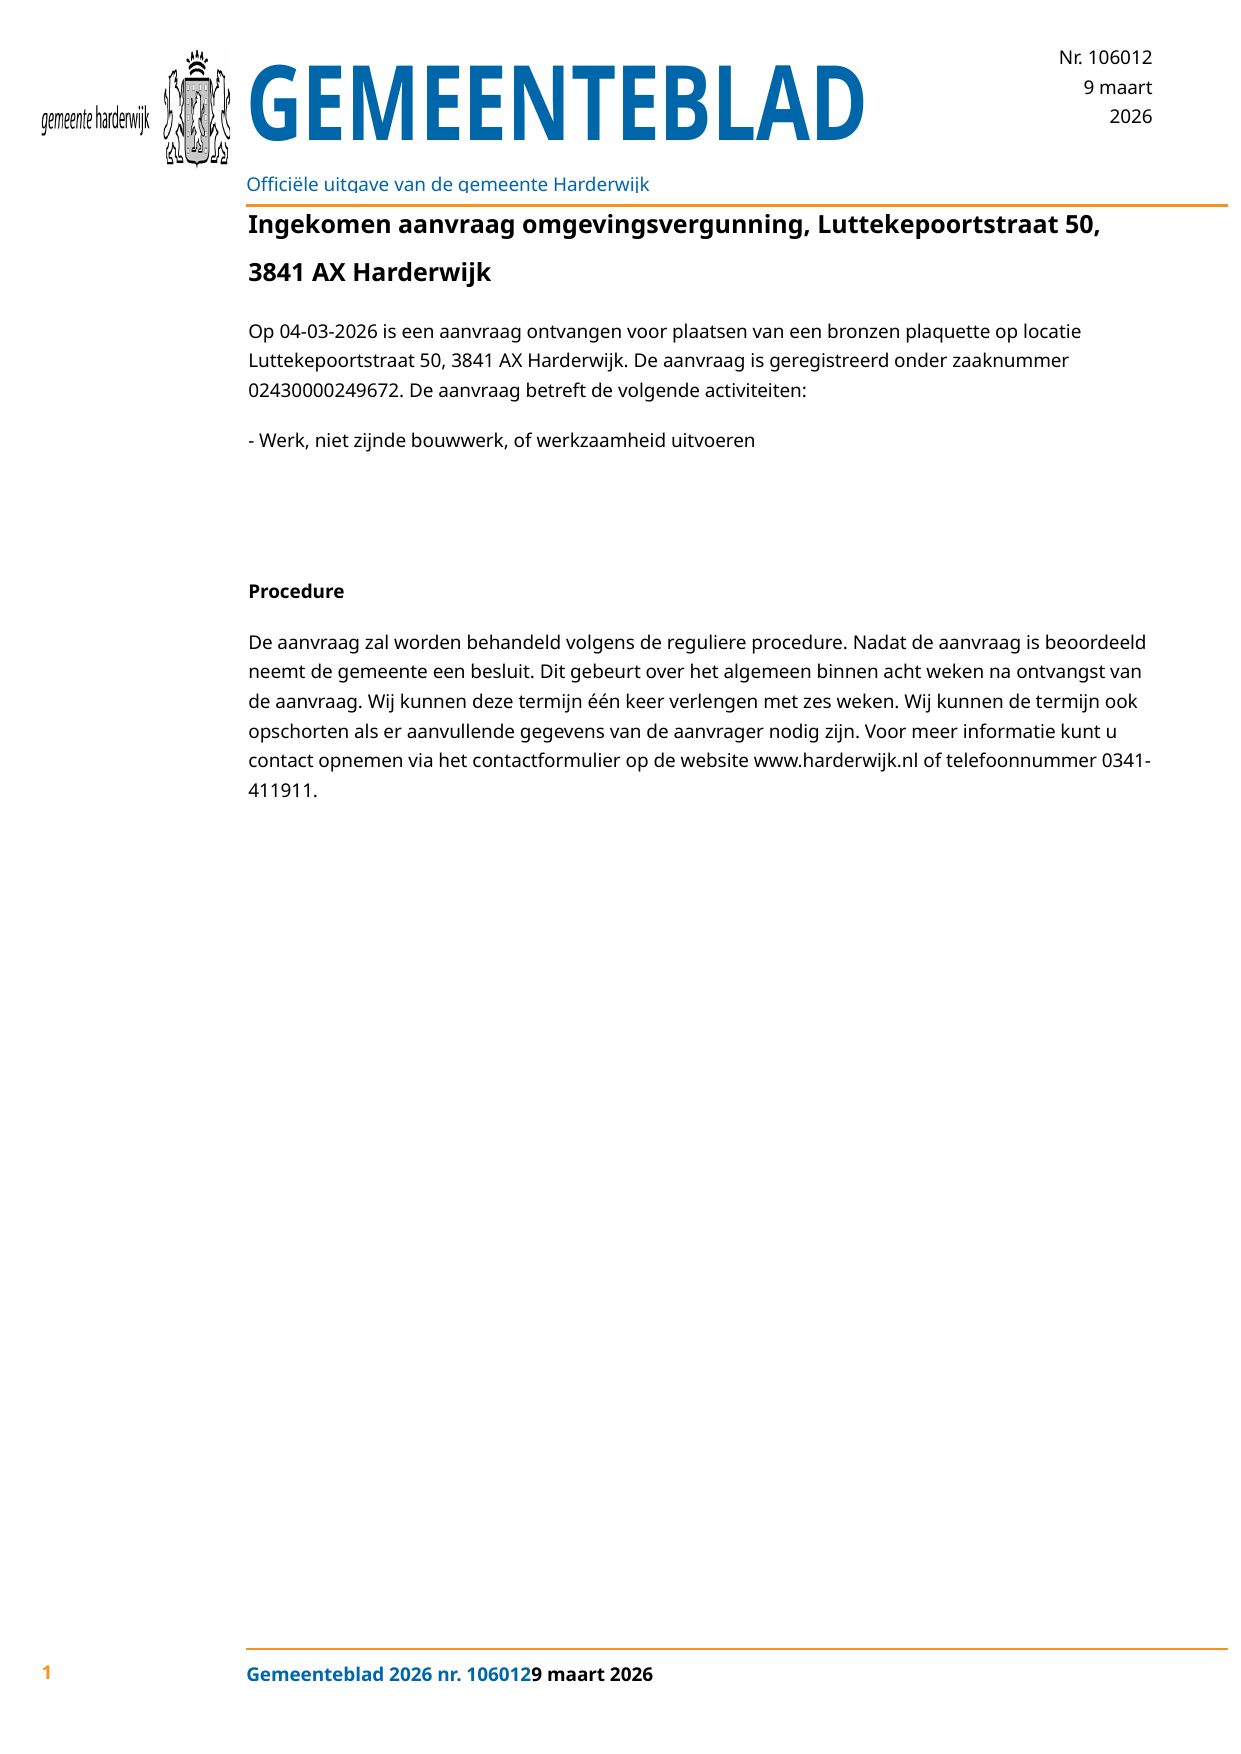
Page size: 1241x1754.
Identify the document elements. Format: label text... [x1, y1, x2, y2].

picture [41, 47, 231, 172]
text Procedure [248, 579, 1152, 604]
text Ingekomen aanvraag omgevingsvergunning, Luttekepoortstraat 50, 3841 AX Harderwijk [248, 207, 1152, 288]
text De aanvraag zal worden behandeld volgens de reguliere procedure. Nadat de aanvraag is beoordeeld neemt de gemeente een besluit. Dit gebeurt over het algemeen binnen acht weken na ontvangst van de aanvraag. Wij kunnen deze termijn één keer verlengen met zes weken. Wij kunnen de termijn ook opschorten als er aanvullende gegevens van de aanvrager nodig zijn. Voor meer informatie kunt u contact opnemen via het contactformulier op de website www.harderwijk.nl of telefoonnummer 0341-411911. [248, 629, 1152, 803]
text Op 04-03-2026 is een aanvraag ontvangen voor plaatsen van een bronzen plaquette op locatie Luttekepoortstraat 50, 3841 AX Harderwijk. De aanvraag is geregistreerd onder zaaknummer 02430000249672. De aanvraag betreft de volgende activiteiten: [248, 318, 1152, 403]
text - Werk, niet zijnde bouwwerk, of werkzaamheid uitvoeren [248, 427, 1152, 453]
